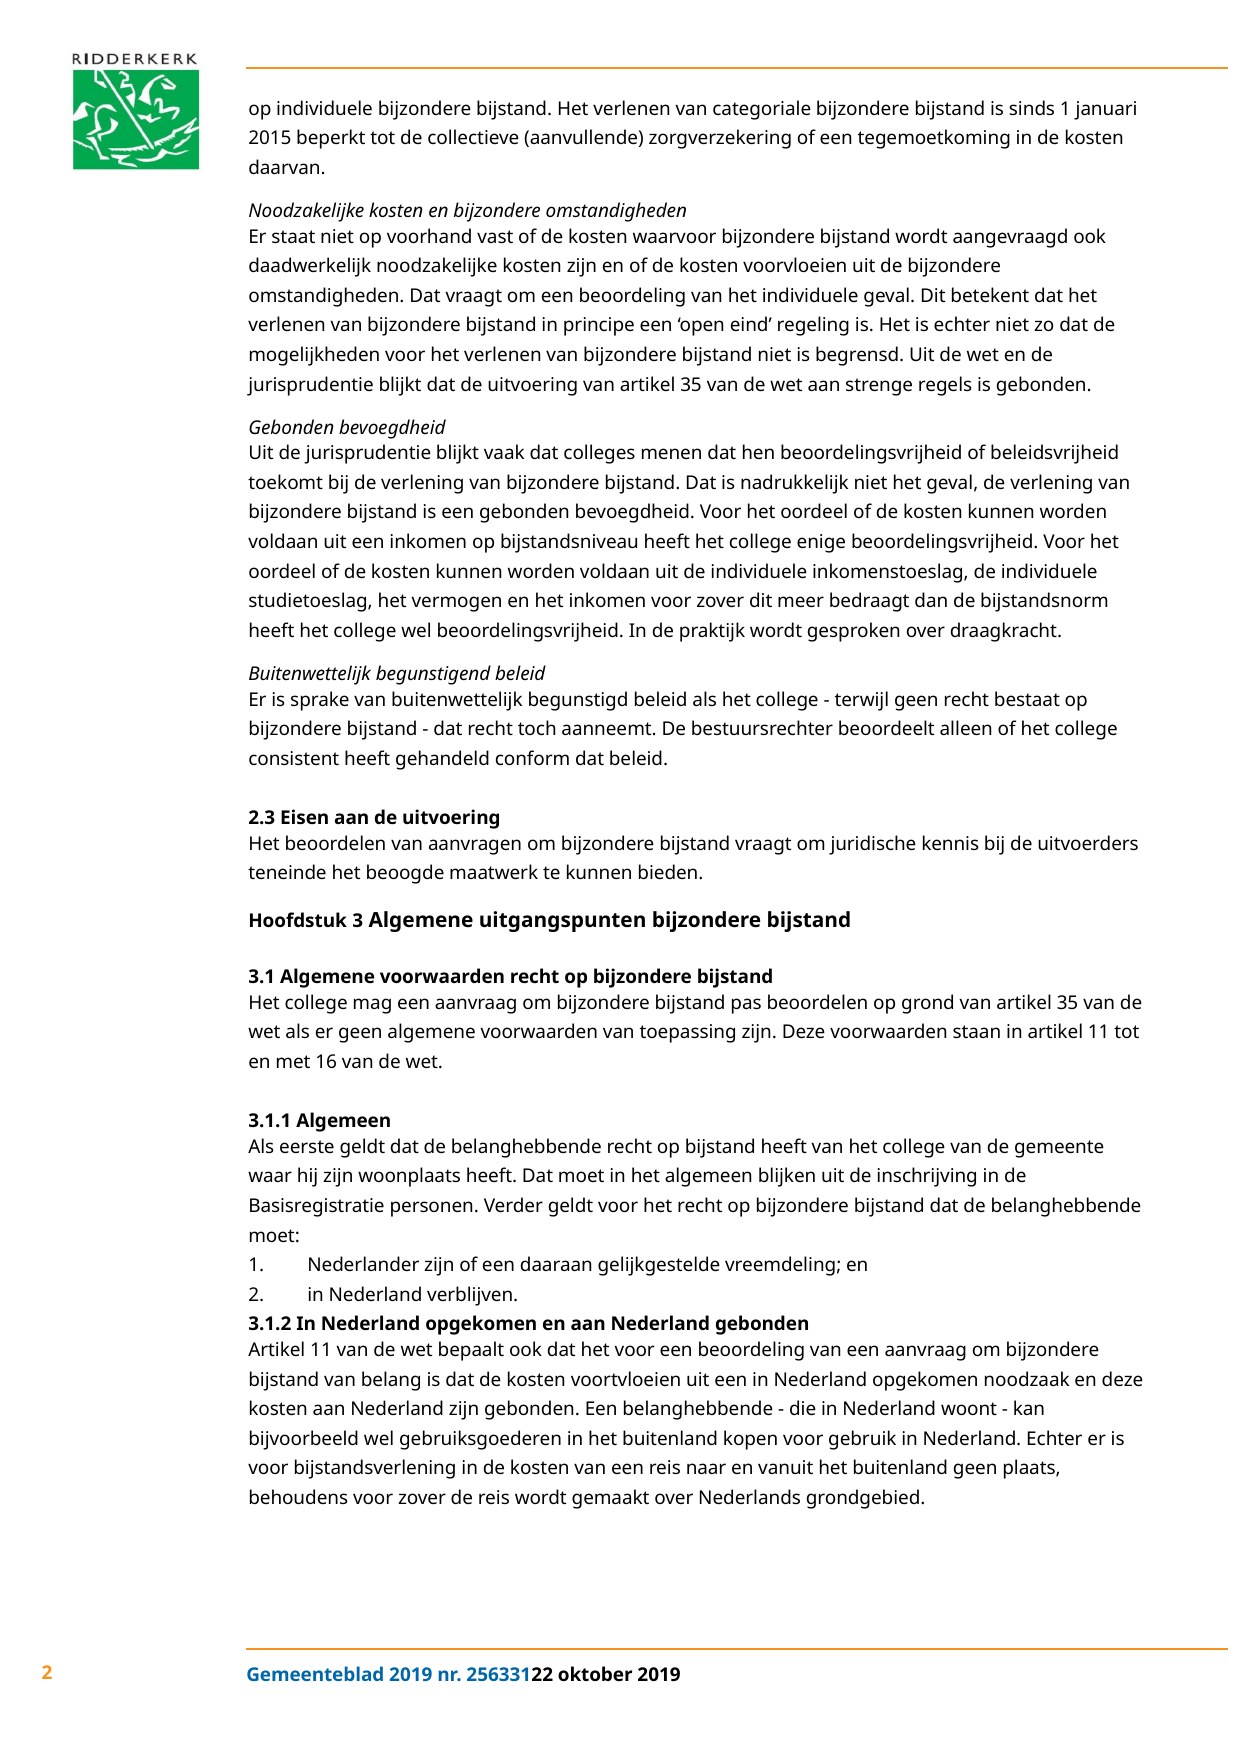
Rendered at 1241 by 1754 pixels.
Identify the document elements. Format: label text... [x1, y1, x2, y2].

text 3.1.2 In Nederland opgekomen en aan Nederland gebonden [248, 1311, 1152, 1336]
list in Nederland verblijven. [248, 1281, 1152, 1307]
text Er is sprake van buitenwettelijk begunstigd beleid als het college - terwijl geen recht bestaat op bijzondere bijstand - dat recht toch aanneemt. De bestuursrechter beoordeelt alleen of het college consistent heeft gehandeld conform dat beleid. [248, 686, 1152, 771]
text Noodzakelijke kosten en bijzondere omstandigheden [248, 197, 1152, 223]
list Nederlander zijn of een daaraan gelijkgestelde vreemdeling; en [248, 1251, 1152, 1277]
picture [41, 47, 231, 172]
text Als eerste geldt dat de belanghebbende recht op bijstand heeft van het college van de gemeente waar hij zijn woonplaats heeft. Dat moet in het algemeen blijken uit de inschrijving in de Basisregistratie personen. Verder geldt voor het recht op bijzondere bijstand dat de belanghebbende moet: [248, 1133, 1152, 1247]
text op individuele bijzondere bijstand. Het verlenen van categoriale bijzondere bijstand is sinds 1 januari 2015 beperkt tot de collectieve (aanvullende) zorgverzekering of een tegemoetkoming in de kosten daarvan. [248, 95, 1152, 180]
text Het beoordelen van aanvragen om bijzondere bijstand vraagt om juridische kennis bij de uitvoerders teneinde het beoogde maatwerk te kunnen bieden. [248, 830, 1152, 885]
text 3.1 Algemene voorwaarden recht op bijzondere bijstand [248, 963, 1152, 989]
text Uit de jurisprudentie blijkt vaak dat colleges menen dat hen beoordelingsvrijheid of beleidsvrijheid toekomt bij de verlening van bijzondere bijstand. Dat is nadrukkelijk niet het geval, de verlening van bijzondere bijstand is een gebonden bevoegdheid. Voor het oordeel of de kosten kunnen worden voldaan uit een inkomen op bijstandsniveau heeft het college enige beoordelingsvrijheid. Voor het oordeel of de kosten kunnen worden voldaan uit de individuele inkomenstoeslag, de individuele studietoeslag, het vermogen en het inkomen voor zover dit meer bedraagt dan de bijstandsnorm heeft het college wel beoordelingsvrijheid. In de praktijk wordt gesproken over draagkracht. [248, 439, 1152, 643]
text Buitenwettelijk begunstigend beleid [248, 660, 1152, 686]
text 3.1.1 Algemeen [248, 1107, 1152, 1133]
text Artikel 11 van de wet bepaalt ook dat het voor een beoordeling van een aanvraag om bijzondere bijstand van belang is dat de kosten voortvloeien uit een in Nederland opgekomen noodzaak en deze kosten aan Nederland zijn gebonden. Een belanghebbende - die in Nederland woont - kan bijvoorbeeld wel gebruiksgoederen in het buitenland kopen voor gebruik in Nederland. Echter er is voor bijstandsverlening in de kosten van een reis naar en vanuit het buitenland geen plaats, behoudens voor zover de reis wordt gemaakt over Nederlands grondgebied. [248, 1336, 1152, 1510]
text 2.3 Eisen aan de uitvoering [248, 804, 1152, 830]
text Het college mag een aanvraag om bijzondere bijstand pas beoordelen op grond van artikel 35 van de wet als er geen algemene voorwaarden van toepassing zijn. Deze voorwaarden staan in artikel 11 tot en met 16 van de wet. [248, 989, 1152, 1074]
text Hoofdstuk 3 Algemene uitgangspunten bijzondere bijstand [248, 905, 1152, 934]
text Er staat niet op voorhand vast of de kosten waarvoor bijzondere bijstand wordt aangevraagd ook daadwerkelijk noodzakelijke kosten zijn en of de kosten voorvloeien uit de bijzondere omstandigheden. Dat vraagt om een beoordeling van het individuele geval. Dit betekent dat het verlenen van bijzondere bijstand in principe een ‘open eind’ regeling is. Het is echter niet zo dat de mogelijkheden voor het verlenen van bijzondere bijstand niet is begrensd. Uit de wet en de jurisprudentie blijkt dat de uitvoering van artikel 35 van de wet aan strenge regels is gebonden. [248, 223, 1152, 396]
text Gebonden bevoegdheid [248, 414, 1152, 439]
